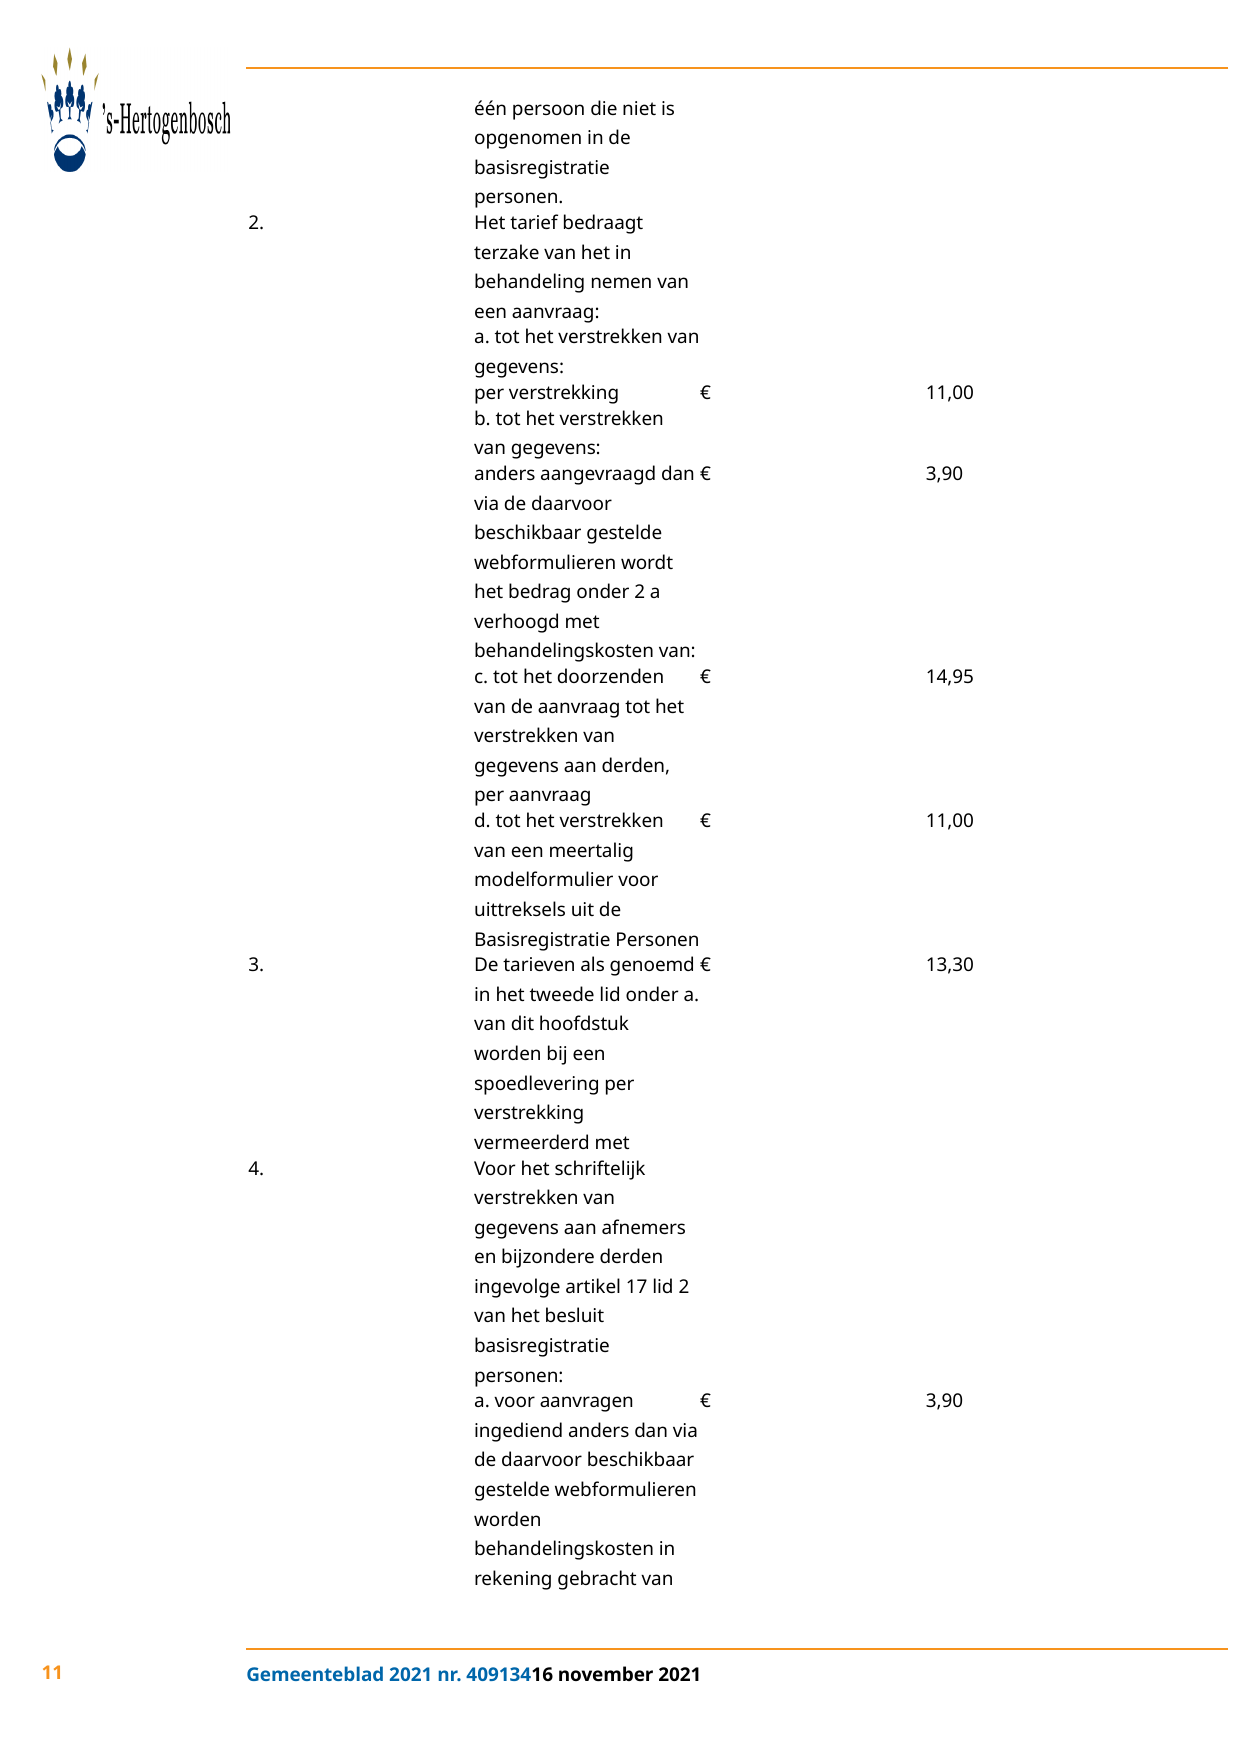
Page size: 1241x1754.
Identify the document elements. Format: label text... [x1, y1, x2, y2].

table_cell [926, 405, 1152, 460]
table_cell € [700, 1388, 926, 1591]
table_cell [248, 808, 474, 951]
table_cell [248, 405, 474, 460]
table_cell d. tot het verstrekken van een meertalig modelformulier voor uittreksels uit de Basisregistratie Personen [474, 808, 700, 951]
table_cell € [700, 379, 926, 405]
table_cell De tarieven als genoemd in het tweede lid onder a. van dit hoofdstuk worden bij een spoedlevering per verstrekking vermeerderd met [474, 951, 700, 1155]
table_cell [248, 663, 474, 807]
table_cell 13,30 [926, 951, 1152, 1155]
table_cell 14,95 [926, 663, 1152, 807]
table_cell 2. [248, 209, 474, 324]
table_cell [926, 324, 1152, 379]
table_cell € [700, 460, 926, 663]
table_cell b. tot het verstrekken van gegevens: [474, 405, 700, 460]
table_cell [248, 379, 474, 405]
table_cell [248, 1388, 474, 1591]
table_cell 3,90 [926, 1388, 1152, 1591]
table_cell [700, 1155, 926, 1387]
table_cell [926, 1155, 1152, 1387]
table_cell 4. [248, 1155, 474, 1387]
table_cell [248, 324, 474, 379]
table_cell c. tot het doorzenden van de aanvraag tot het verstrekken van gegevens aan derden, per aanvraag [474, 663, 700, 807]
table_cell € [700, 951, 926, 1155]
table_cell [700, 405, 926, 460]
table_cell 3,90 [926, 460, 1152, 663]
table_cell [248, 460, 474, 663]
table_cell Het tarief bedraagt terzake van het in behandeling nemen van een aanvraag: [474, 209, 700, 324]
table_cell anders aangevraagd dan via de daarvoor beschikbaar gestelde webformulieren wordt het bedrag onder 2 a verhoogd met behandelingskosten van: [474, 460, 700, 663]
table_cell a. voor aanvragen ingediend anders dan via de daarvoor beschikbaar gestelde webformulieren worden behandelingskosten in rekening gebracht van [474, 1388, 700, 1591]
picture [41, 47, 231, 172]
table_cell Voor het schriftelijk verstrekken van gegevens aan afnemers en bijzondere derden ingevolge artikel 17 lid 2 van het besluit basisregistratie personen: [474, 1155, 700, 1387]
table_cell 11,00 [926, 379, 1152, 405]
table_cell € [700, 663, 926, 807]
table_cell 11,00 [926, 808, 1152, 951]
table_cell [926, 209, 1152, 324]
table_header één persoon die niet is opgenomen in de basisregistratie personen. [474, 95, 700, 209]
table_header [248, 95, 474, 209]
table_cell per verstrekking [474, 379, 700, 405]
table_cell a. tot het verstrekken van gegevens: [474, 324, 700, 379]
table_cell [700, 324, 926, 379]
table_cell € [700, 808, 926, 951]
table_cell 3. [248, 951, 474, 1155]
table_cell [700, 209, 926, 324]
